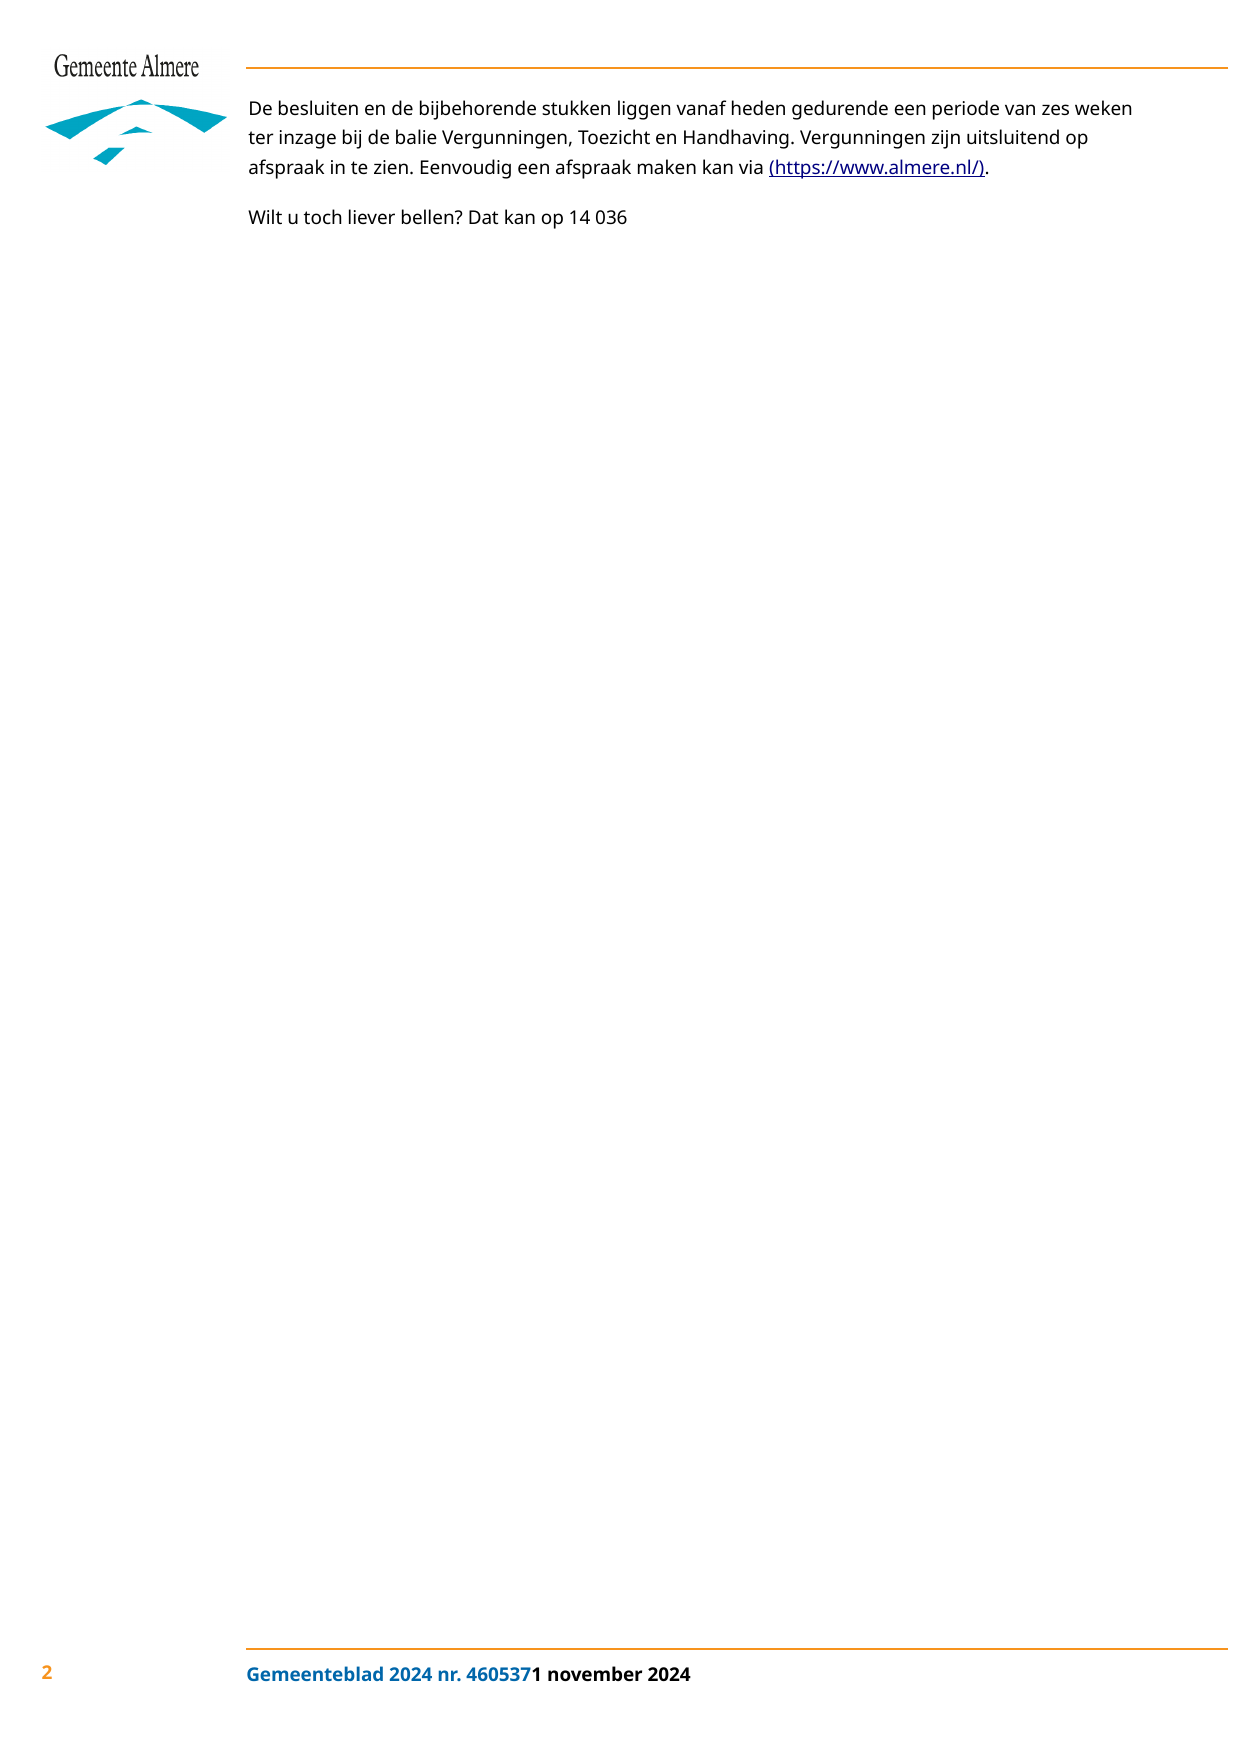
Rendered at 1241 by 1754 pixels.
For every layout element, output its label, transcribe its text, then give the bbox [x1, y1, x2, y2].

text De besluiten en de bijbehorende stukken liggen vanaf heden gedurende een periode van zes weken ter inzage bij de balie Vergunningen, Toezicht en Handhaving. Vergunningen zijn uitsluitend op afspraak in te zien. Eenvoudig een afspraak maken kan via (https://www.almere.nl/). [248, 95, 1152, 180]
text Wilt u toch liever bellen? Dat kan op 14 036 [248, 204, 1152, 230]
picture [41, 47, 231, 172]
